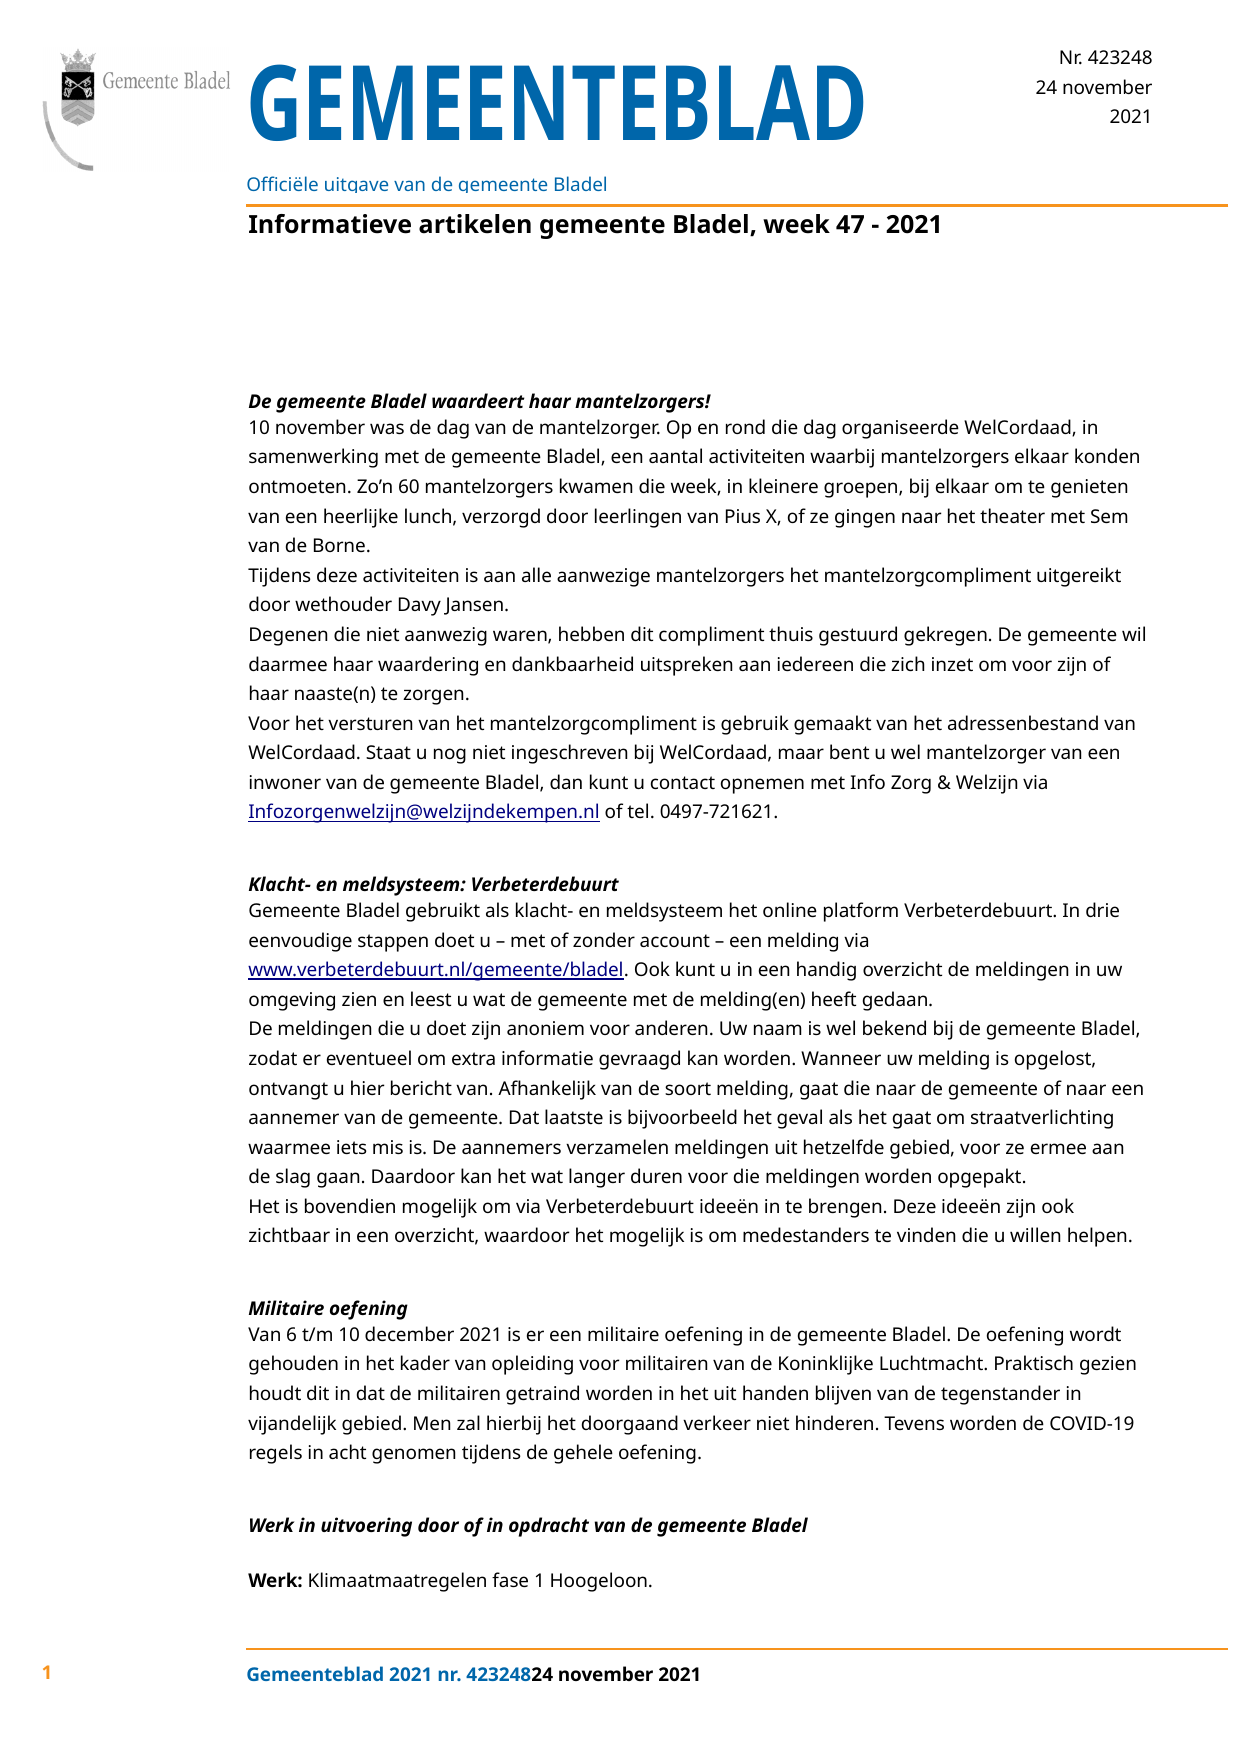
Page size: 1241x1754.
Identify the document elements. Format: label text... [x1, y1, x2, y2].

text Tijdens deze activiteiten is aan alle aanwezige mantelzorgers het mantelzorgcompliment uitgereikt door wethouder Davy Jansen. [248, 562, 1152, 617]
text Van 6 t/m 10 december 2021 is er een militaire oefening in de gemeente Bladel. De oefening wordt gehouden in het kader van opleiding voor militairen van de Koninklijke Luchtmacht. Praktisch gezien houdt dit in dat de militairen getraind worden in het uit handen blijven van de tegenstander in vijandelijk gebied. Men zal hierbij het doorgaand verkeer niet hinderen. Tevens worden de COVID-19 regels in acht genomen tijdens de gehele oefening. [248, 1321, 1152, 1465]
text Militaire oefening [248, 1295, 1152, 1321]
text Werk in uitvoering door of in opdracht van de gemeente Bladel [248, 1512, 1152, 1538]
text 10 november was de dag van de mantelzorger. Op en rond die dag organiseerde WelCordaad, in samenwerking met de gemeente Bladel, een aantal activiteiten waarbij mantelzorgers elkaar konden ontmoeten. Zo’n 60 mantelzorgers kwamen die week, in kleinere groepen, bij elkaar om te genieten van een heerlijke lunch, verzorgd door leerlingen van Pius X, of ze gingen naar het theater met Sem van de Borne. [248, 414, 1152, 558]
text De gemeente Bladel waardeert haar mantelzorgers! [248, 388, 1152, 414]
text Het is bovendien mogelijk om via Verbeterdebuurt ideeën in te brengen. Deze ideeën zijn ook zichtbaar in een overzicht, waardoor het mogelijk is om medestanders te vinden die u willen helpen. [248, 1193, 1152, 1248]
text Werk: Klimaatmaatregelen fase 1 Hoogeloon. [248, 1567, 1152, 1593]
picture [41, 47, 231, 172]
text Klacht- en meldsysteem: Verbeterdebuurt [248, 871, 1152, 897]
text Voor het versturen van het mantelzorgcompliment is gebruik gemaakt van het adressenbestand van WelCordaad. Staat u nog niet ingeschreven bij WelCordaad, maar bent u wel mantelzorger van een inwoner van de gemeente Bladel, dan kunt u contact opnemen met Info Zorg & Welzijn via Infozorgenwelzijn@welzijndekempen.nl of tel. 0497-721621. [248, 710, 1152, 824]
text Gemeente Bladel gebruikt als klacht- en meldsysteem het online platform Verbeterdebuurt. In drie eenvoudige stappen doet u – met of zonder account – een melding via www.verbeterdebuurt.nl/gemeente/bladel. Ook kunt u in een handig overzicht de meldingen in uw omgeving zien en leest u wat de gemeente met de melding(en) heeft gedaan. [248, 897, 1152, 1012]
text Informatieve artikelen gemeente Bladel, week 47 - 2021 [248, 207, 1152, 241]
text De meldingen die u doet zijn anoniem voor anderen. Uw naam is wel bekend bij de gemeente Bladel, zodat er eventueel om extra informatie gevraagd kan worden. Wanneer uw melding is opgelost, ontvangt u hier bericht van. Afhankelijk van de soort melding, gaat die naar de gemeente of naar een aannemer van de gemeente. Dat laatste is bijvoorbeeld het geval als het gaat om straatverlichting waarmee iets mis is. De aannemers verzamelen meldingen uit hetzelfde gebied, voor ze ermee aan de slag gaan. Daardoor kan het wat langer duren voor die meldingen worden opgepakt. [248, 1016, 1152, 1189]
text Degenen die niet aanwezig waren, hebben dit compliment thuis gestuurd gekregen. De gemeente wil daarmee haar waardering en dankbaarheid uitspreken aan iedereen die zich inzet om voor zijn of haar naaste(n) te zorgen. [248, 621, 1152, 706]
